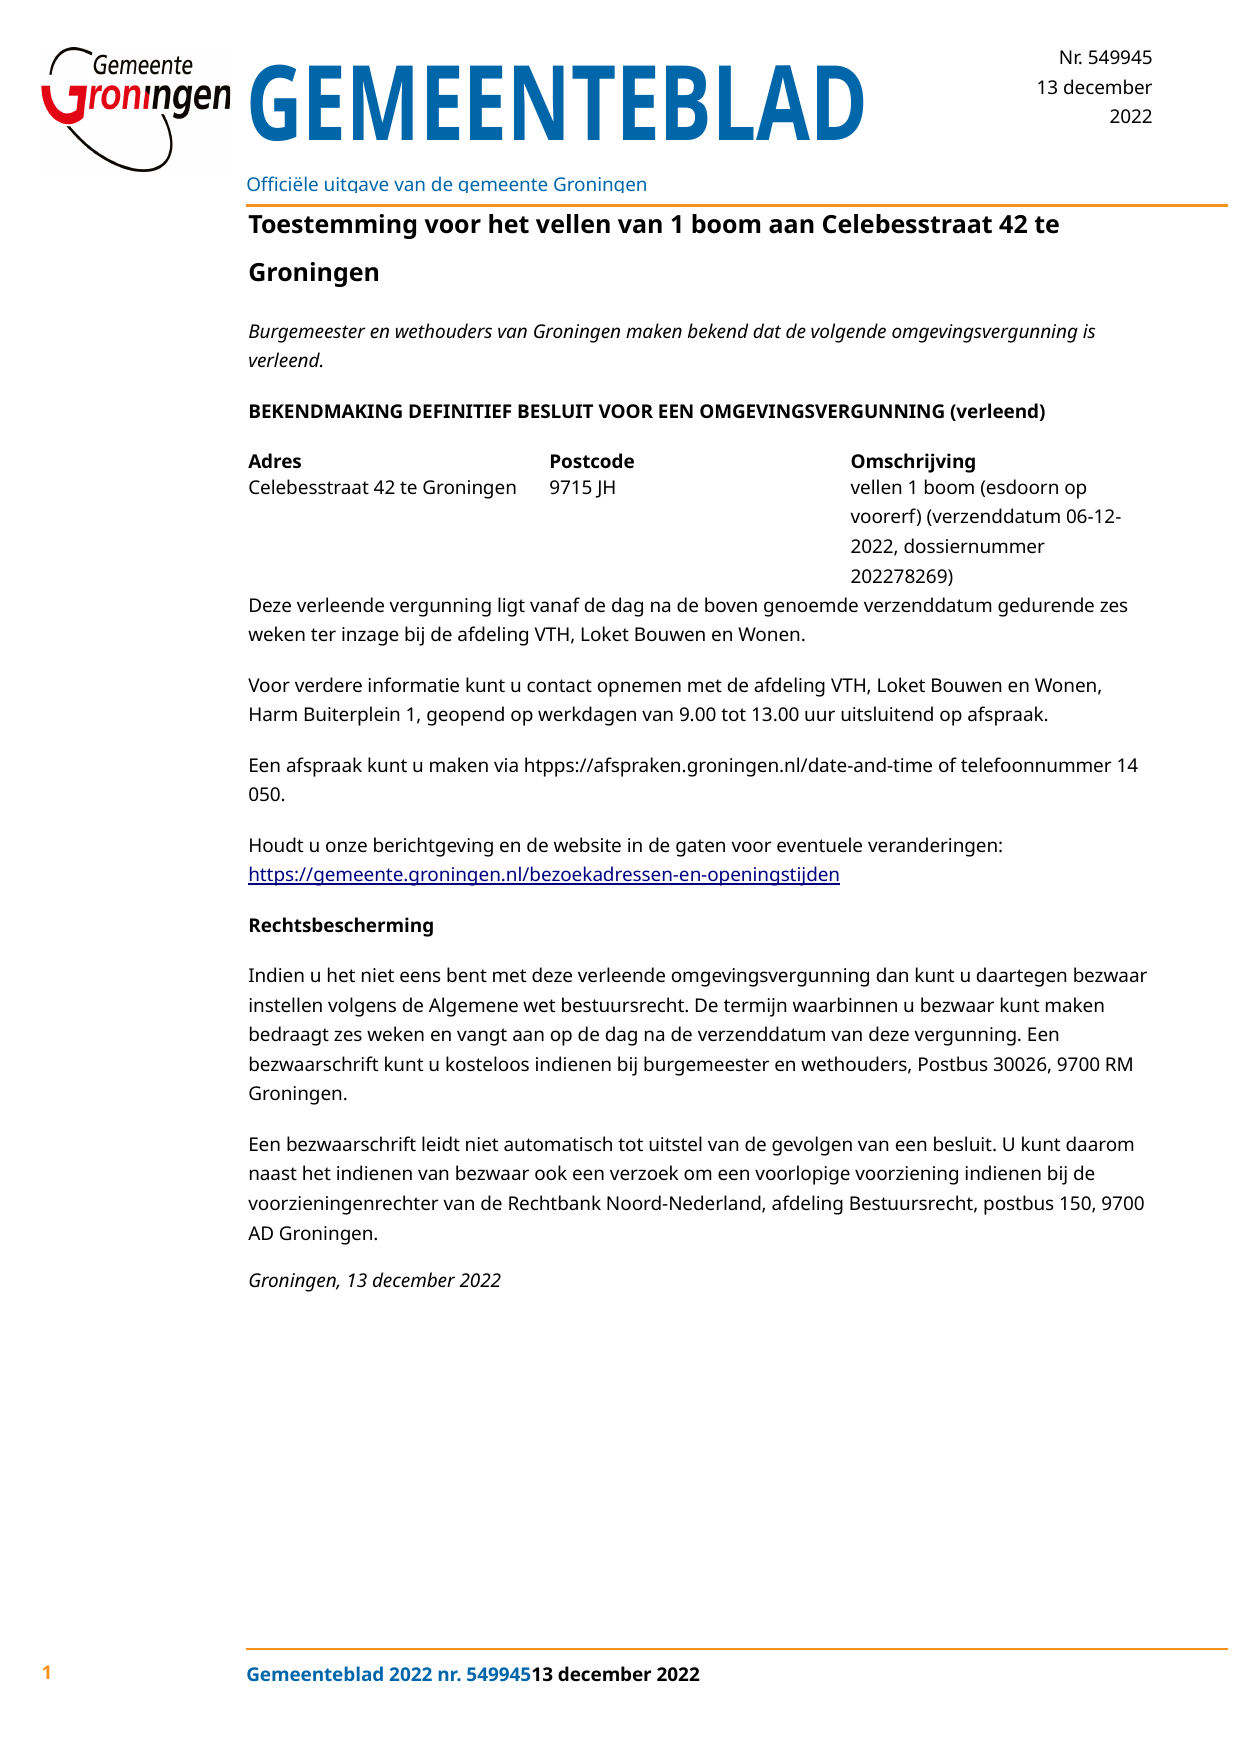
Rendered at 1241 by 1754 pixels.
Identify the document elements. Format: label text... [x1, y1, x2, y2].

text Deze verleende vergunning ligt vanaf de dag na de boven genoemde verzenddatum gedurende zes weken ter inzage bij de afdeling VTH, Loket Bouwen en Wonen. [248, 592, 1152, 647]
text Een afspraak kunt u maken via htpps://afspraken.groningen.nl/date-and-time of telefoonnummer 14 050. [248, 752, 1152, 807]
table_cell 9715 JH [549, 474, 850, 589]
table_cell Celebesstraat 42 te Groningen [248, 474, 549, 589]
text Houdt u onze berichtgeving en de website in de gaten voor eventuele veranderingen: https://gemeente.groningen.nl/bezoekadressen-en-openingstijden [248, 832, 1152, 887]
table_cell vellen 1 boom (esdoorn op voorerf) (verzenddatum 06-12-2022, dossiernummer 202278269) [850, 474, 1152, 589]
text Indien u het niet eens bent met deze verleende omgevingsvergunning dan kunt u daartegen bezwaar instellen volgens de Algemene wet bestuursrecht. De termijn waarbinnen u bezwaar kunt maken bedraagt zes weken en vangt aan op de dag na de verzenddatum van deze vergunning. Een bezwaarschrift kunt u kosteloos indienen bij burgemeester en wethouders, Postbus 30026, 9700 RM Groningen. [248, 962, 1152, 1106]
text Rechtsbescherming [248, 912, 1152, 938]
table_header Omschrijving [850, 449, 1152, 474]
table_header Adres [248, 449, 549, 474]
table_header Postcode [549, 449, 850, 474]
text Een bezwaarschrift leidt niet automatisch tot uitstel van de gevolgen van een besluit. U kunt daarom naast het indienen van bezwaar ook een verzoek om een voorlopige voorziening indienen bij de voorzieningenrechter van de Rechtbank Noord-Nederland, afdeling Bestuursrecht, postbus 150, 9700 AD Groningen. [248, 1131, 1152, 1246]
text Voor verdere informatie kunt u contact opnemen met de afdeling VTH, Loket Bouwen en Wonen, Harm Buiterplein 1, geopend op werkdagen van 9.00 tot 13.00 uur uitsluitend op afspraak. [248, 672, 1152, 727]
text Toestemming voor het vellen van 1 boom aan Celebesstraat 42 te Groningen [248, 207, 1152, 288]
text Groningen, 13 december 2022 [248, 1268, 1152, 1293]
text Burgemeester en wethouders van Groningen maken bekend dat de volgende omgevingsvergunning is verleend. [248, 318, 1152, 373]
text BEKENDMAKING DEFINITIEF BESLUIT VOOR EEN OMGEVINGSVERGUNNING (verleend) [248, 398, 1152, 424]
picture [41, 47, 231, 172]
